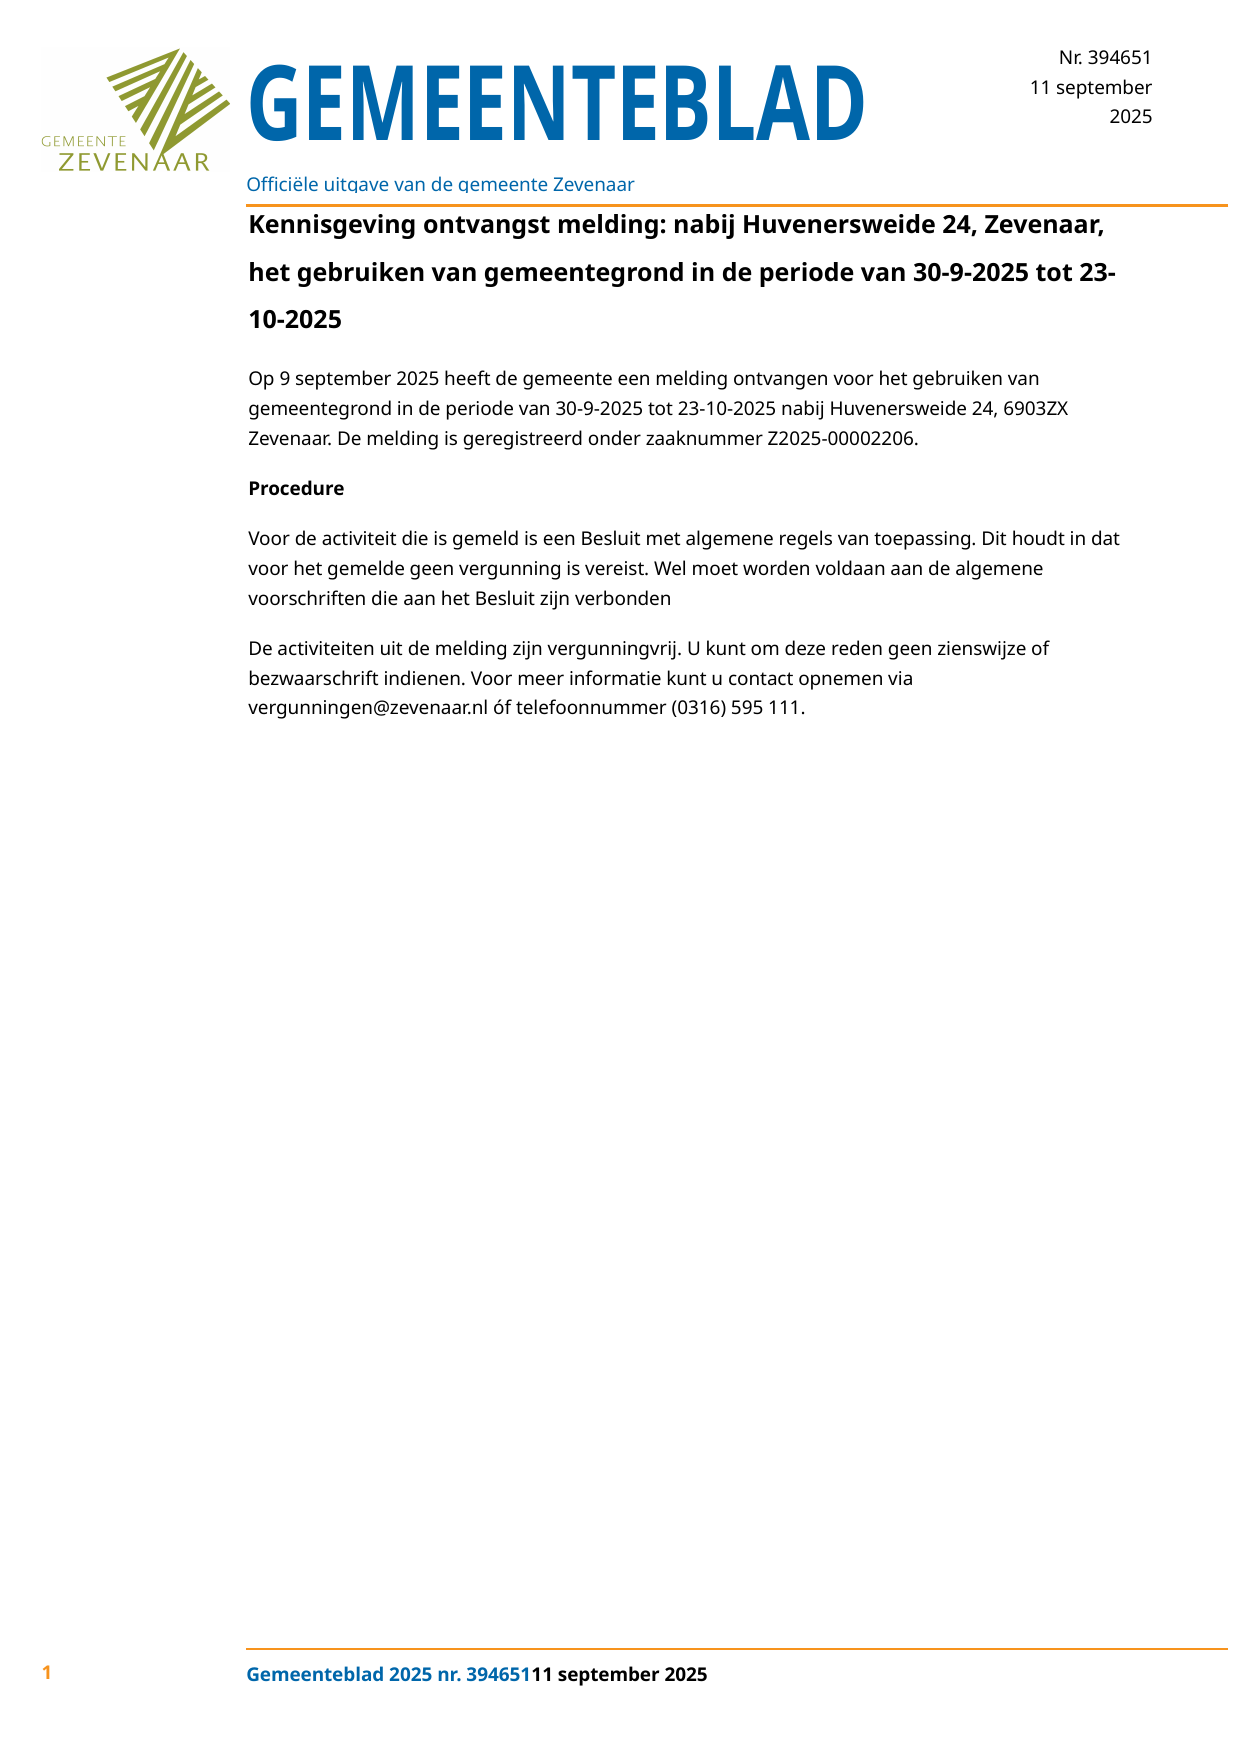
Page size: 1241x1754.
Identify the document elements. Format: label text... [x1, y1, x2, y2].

picture [41, 47, 231, 172]
text Procedure [248, 475, 1152, 501]
text De activiteiten uit de melding zijn vergunningvrij. U kunt om deze reden geen zienswijze of bezwaarschrift indienen. Voor meer informatie kunt u contact opnemen via vergunningen@zevenaar.nl óf telefoonnummer (0316) 595 111. [248, 635, 1152, 720]
text Op 9 september 2025 heeft de gemeente een melding ontvangen voor het gebruiken van gemeentegrond in de periode van 30-9-2025 tot 23-10-2025 nabij Huvenersweide 24, 6903ZX Zevenaar. De melding is geregistreerd onder zaaknummer Z2025-00002206. [248, 366, 1152, 450]
text Kennisgeving ontvangst melding: nabij Huvenersweide 24, Zevenaar, het gebruiken van gemeentegrond in de periode van 30-9-2025 tot 23-10-2025 [248, 207, 1152, 336]
text Voor de activiteit die is gemeld is een Besluit met algemene regels van toepassing. Dit houdt in dat voor het gemelde geen vergunning is vereist. Wel moet worden voldaan aan de algemene voorschriften die aan het Besluit zijn verbonden [248, 526, 1152, 610]
